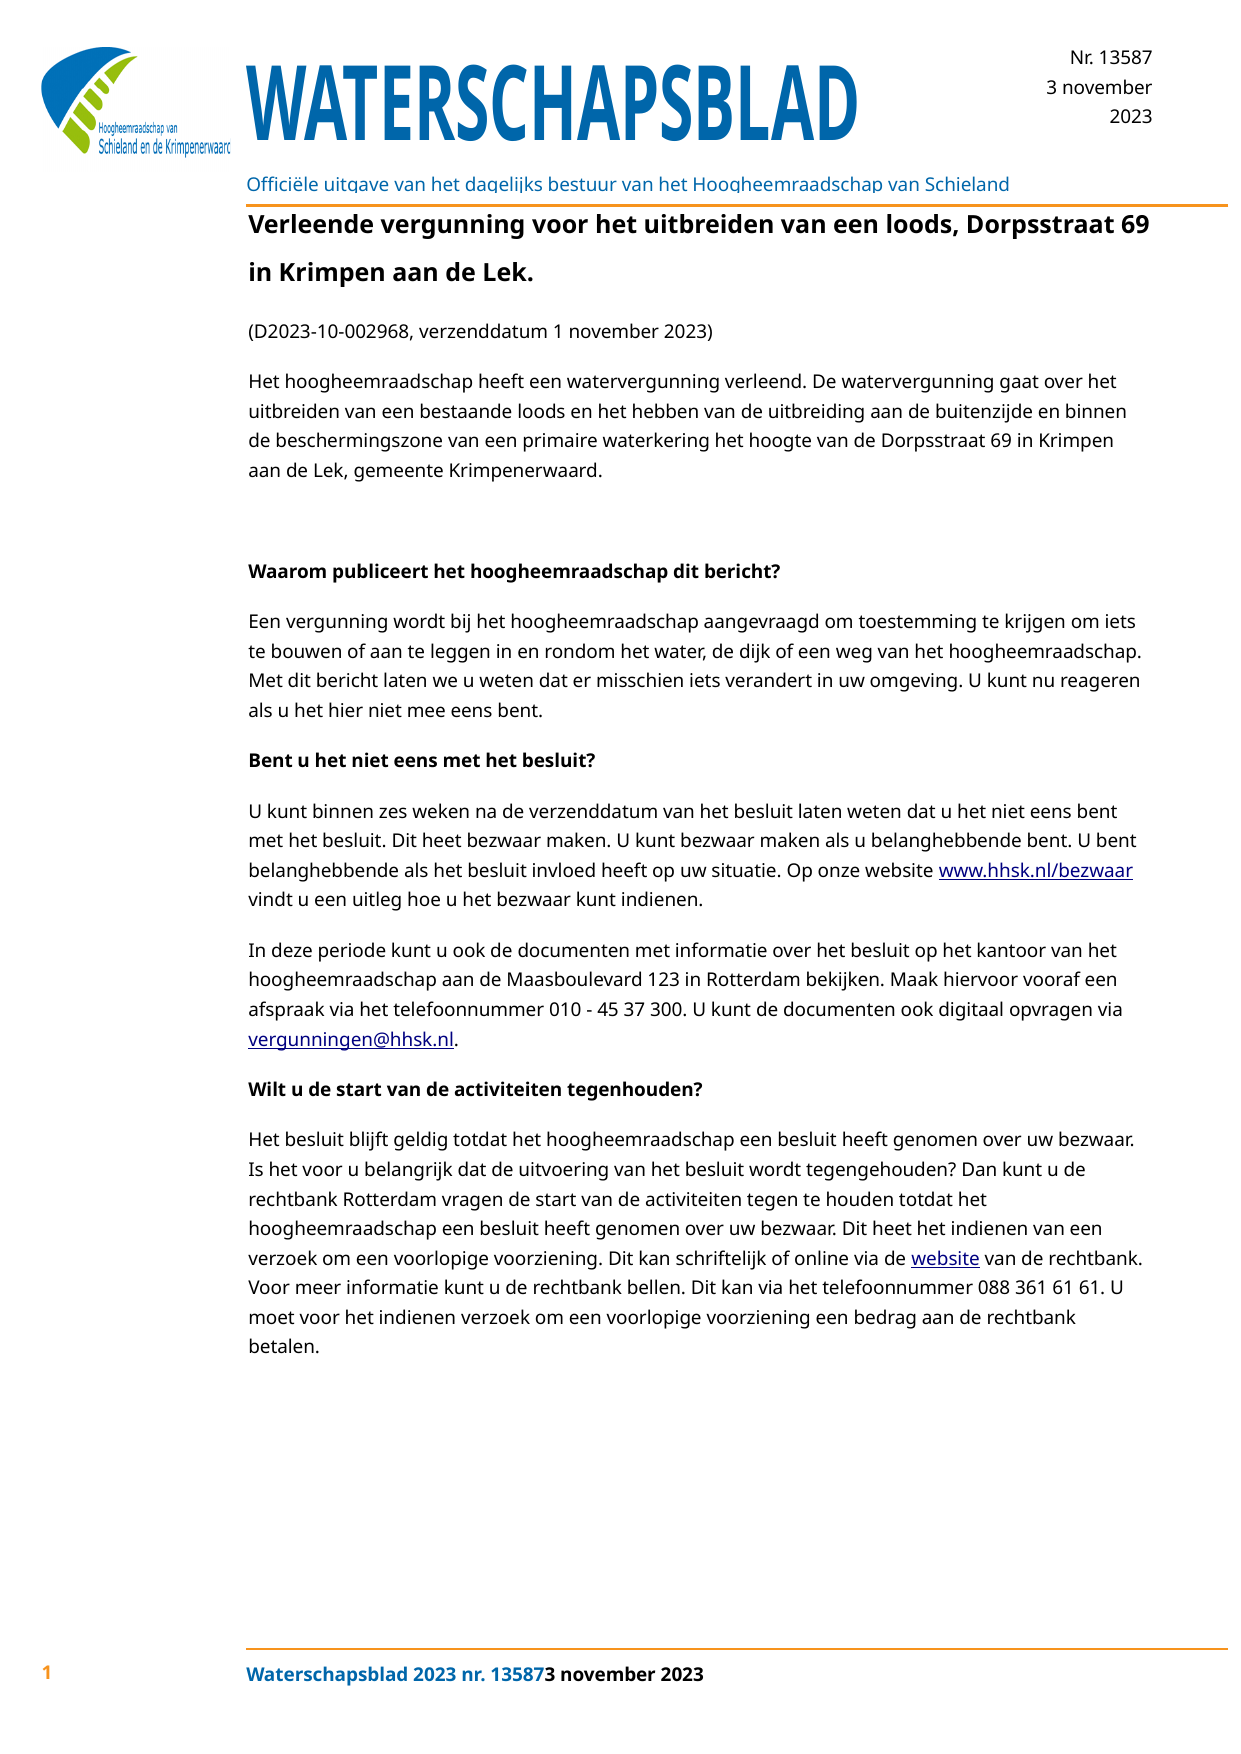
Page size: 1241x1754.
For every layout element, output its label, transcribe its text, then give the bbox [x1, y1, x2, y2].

text Het hoogheemraadschap heeft een watervergunning verleend. De watervergunning gaat over het uitbreiden van een bestaande loods en het hebben van de uitbreiding aan de buitenzijde en binnen de beschermingszone van een primaire waterkering het hoogte van de Dorpsstraat 69 in Krimpen aan de Lek, gemeente Krimpenerwaard. [248, 368, 1152, 483]
text Bent u het niet eens met het besluit? [248, 747, 1152, 773]
text Het besluit blijft geldig totdat het hoogheemraadschap een besluit heeft genomen over uw bezwaar. Is het voor u belangrijk dat de uitvoering van het besluit wordt tegengehouden? Dan kunt u de rechtbank Rotterdam vragen de start van de activiteiten tegen te houden totdat het hoogheemraadschap een besluit heeft genomen over uw bezwaar. Dit heet het indienen van een verzoek om een voorlopige voorziening. Dit kan schriftelijk of online via de website van de rechtbank. Voor meer informatie kunt u de rechtbank bellen. Dit kan via het telefoonnummer 088 361 61 61. U moet voor het indienen verzoek om een voorlopige voorziening een bedrag aan de rechtbank betalen. [248, 1127, 1152, 1359]
text Wilt u de start van de activiteiten tegenhouden? [248, 1076, 1152, 1102]
text Verleende vergunning voor het uitbreiden van een loods, Dorpsstraat 69 in Krimpen aan de Lek. [248, 207, 1152, 288]
text In deze periode kunt u ook de documenten met informatie over het besluit op het kantoor van het hoogheemraadschap aan de Maasboulevard 123 in Rotterdam bekijken. Maak hiervoor vooraf een afspraak via het telefoonnummer 010 - 45 37 300. U kunt de documenten ook digitaal opvragen via vergunningen@hhsk.nl. [248, 937, 1152, 1052]
text U kunt binnen zes weken na de verzenddatum van het besluit laten weten dat u het niet eens bent met het besluit. Dit heet bezwaar maken. U kunt bezwaar maken als u belanghebbende bent. U bent belanghebbende als het besluit invloed heeft op uw situatie. Op onze website www.hhsk.nl/bezwaar vindt u een uitleg hoe u het bezwaar kunt indienen. [248, 798, 1152, 912]
picture [41, 47, 231, 172]
text Waarom publiceert het hoogheemraadschap dit bericht? [248, 558, 1152, 584]
text (D2023-10-002968, verzenddatum 1 november 2023) [248, 318, 1152, 344]
text Een vergunning wordt bij het hoogheemraadschap aangevraagd om toestemming te krijgen om iets te bouwen of aan te leggen in en rondom het water, de dijk of een weg van het hoogheemraadschap. Met dit bericht laten we u weten dat er misschien iets verandert in uw omgeving. U kunt nu reageren als u het hier niet mee eens bent. [248, 608, 1152, 723]
